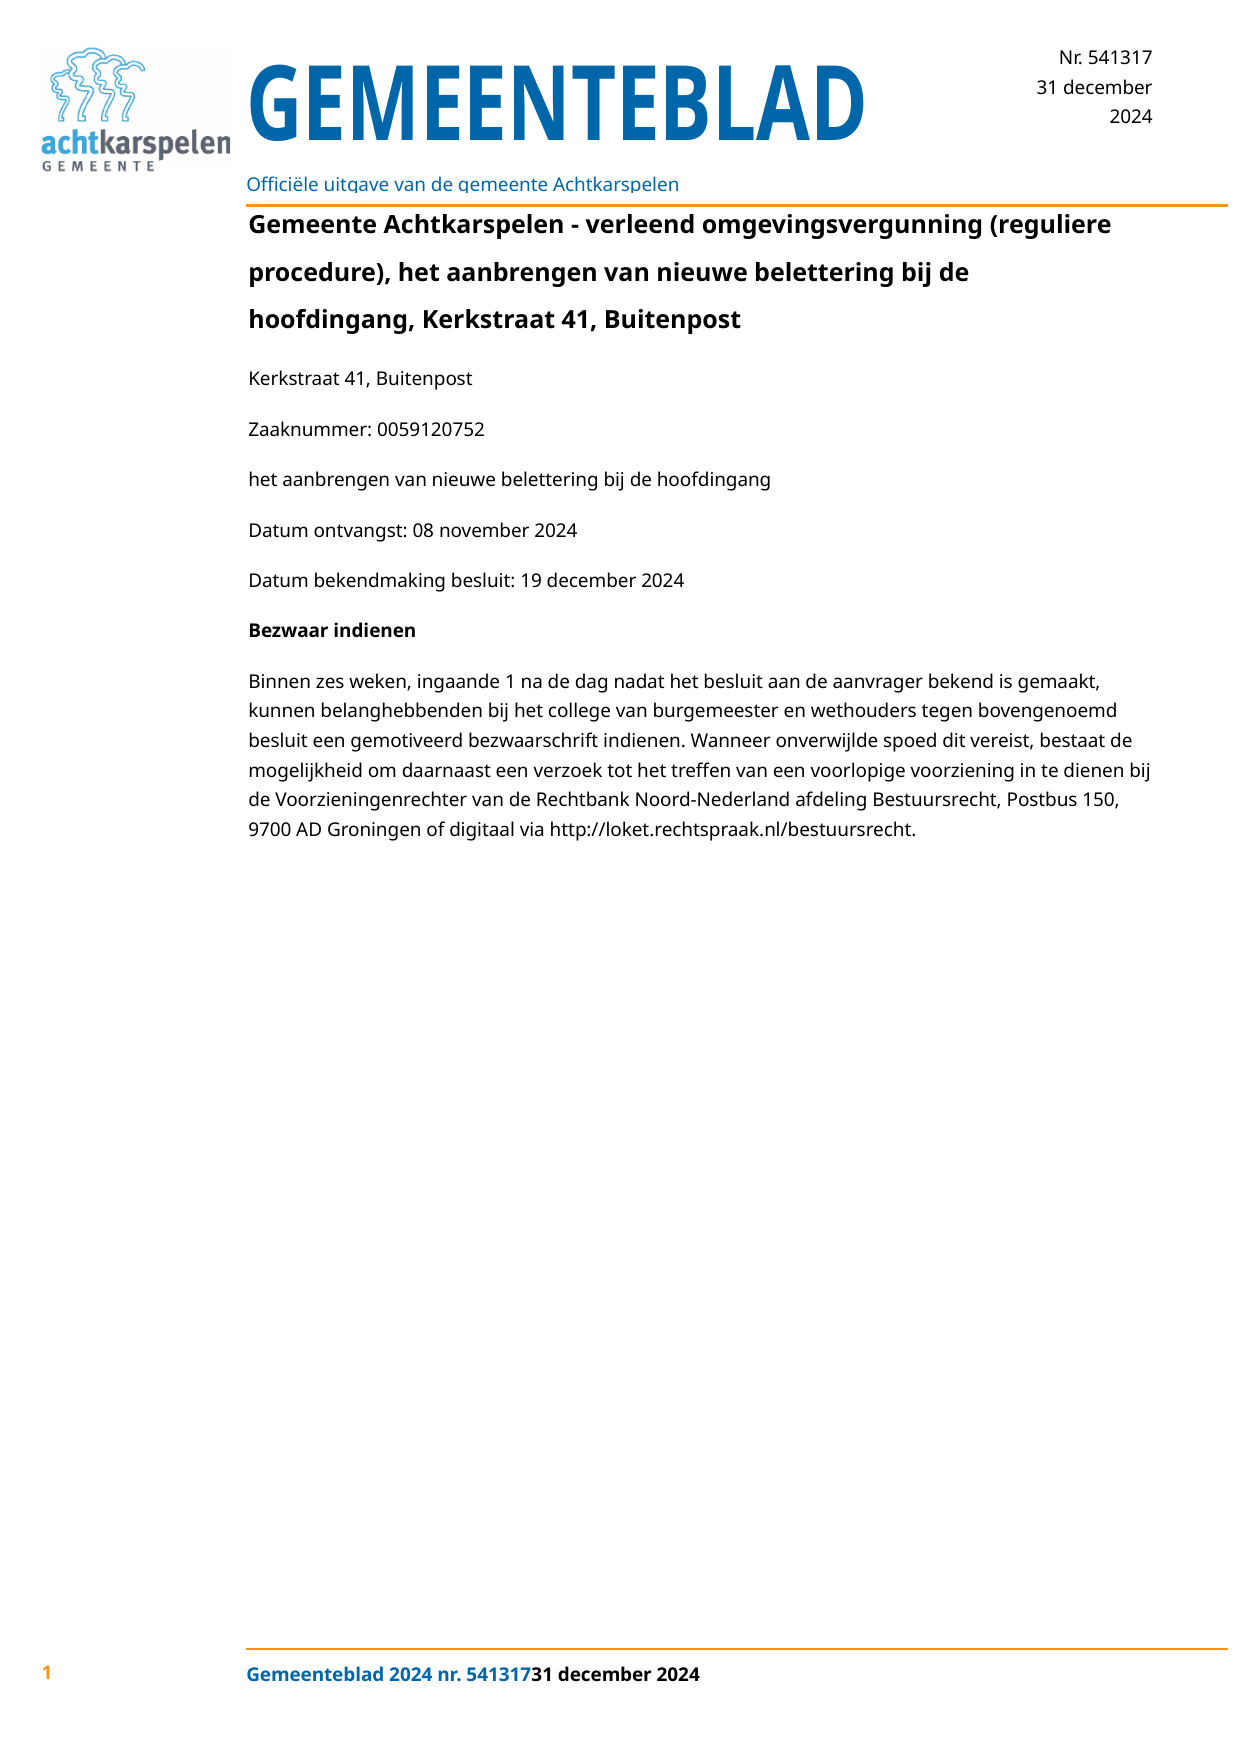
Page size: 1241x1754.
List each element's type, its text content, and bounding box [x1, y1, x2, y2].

text Datum ontvangst: 08 november 2024 [248, 517, 1152, 542]
text Kerkstraat 41, Buitenpost [248, 366, 1152, 391]
text het aanbrengen van nieuwe belettering bij de hoofdingang [248, 466, 1152, 492]
text Bezwaar indienen [248, 618, 1152, 643]
text Datum bekendmaking besluit: 19 december 2024 [248, 567, 1152, 593]
text Binnen zes weken, ingaande 1 na de dag nadat het besluit aan de aanvrager bekend is gemaakt, kunnen belanghebbenden bij het college van burgemeester en wethouders tegen bovengenoemd besluit een gemotiveerd bezwaarschrift indienen. Wanneer onverwijlde spoed dit vereist, bestaat de mogelijkheid om daarnaast een verzoek tot het treffen van een voorlopige voorziening in te dienen bij de Voorzieningenrechter van de Rechtbank Noord-Nederland afdeling Bestuursrecht, Postbus 150, 9700 AD Groningen of digitaal via http://loket.rechtspraak.nl/bestuursrecht. [248, 668, 1152, 842]
text Gemeente Achtkarspelen - verleend omgevingsvergunning (reguliere procedure), het aanbrengen van nieuwe belettering bij de hoofdingang, Kerkstraat 41, Buitenpost [248, 207, 1152, 336]
text Zaaknummer: 0059120752 [248, 416, 1152, 442]
picture [41, 47, 231, 172]
